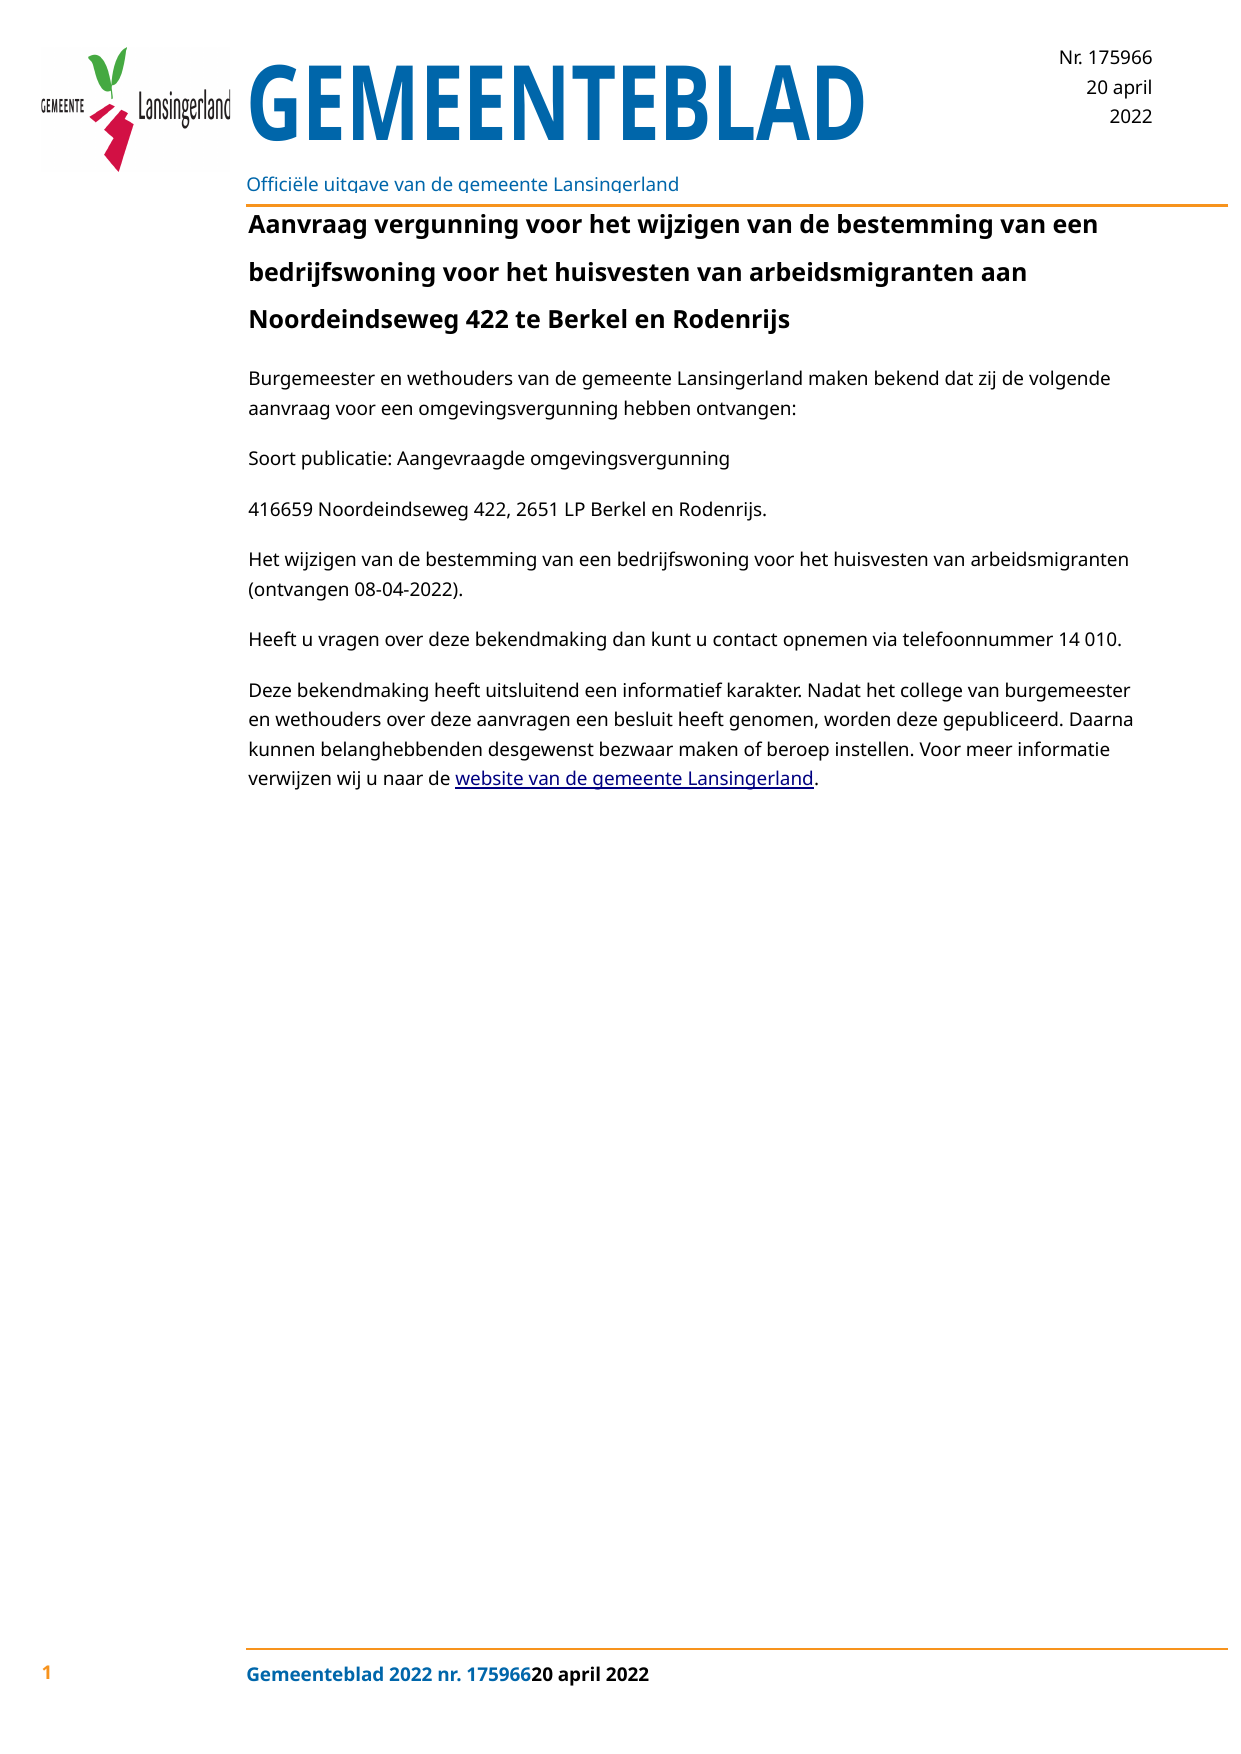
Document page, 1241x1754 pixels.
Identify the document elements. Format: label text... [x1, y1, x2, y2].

text Soort publicatie: Aangevraagde omgevingsvergunning [248, 446, 1152, 471]
text Burgemeester en wethouders van de gemeente Lansingerland maken bekend dat zij de volgende aanvraag voor een omgevingsvergunning hebben ontvangen: [248, 366, 1152, 421]
text 416659 Noordeindseweg 422, 2651 LP Berkel en Rodenrijs. [248, 496, 1152, 522]
text Het wijzigen van de bestemming van een bedrijfswoning voor het huisvesten van arbeidsmigranten (ontvangen 08-04-2022). [248, 546, 1152, 602]
text Heeft u vragen over deze bekendmaking dan kunt u contact opnemen via telefoonnummer 14 010. [248, 626, 1152, 652]
text Deze bekendmaking heeft uitsluitend een informatief karakter. Nadat het college van burgemeester en wethouders over deze aanvragen een besluit heeft genomen, worden deze gepubliceerd. Daarna kunnen belanghebbenden desgewenst bezwaar maken of beroep instellen. Voor meer informatie verwijzen wij u naar de website van de gemeente Lansingerland. [248, 677, 1152, 791]
picture [41, 47, 231, 172]
text Aanvraag vergunning voor het wijzigen van de bestemming van een bedrijfswoning voor het huisvesten van arbeidsmigranten aan Noordeindseweg 422 te Berkel en Rodenrijs [248, 207, 1152, 336]
